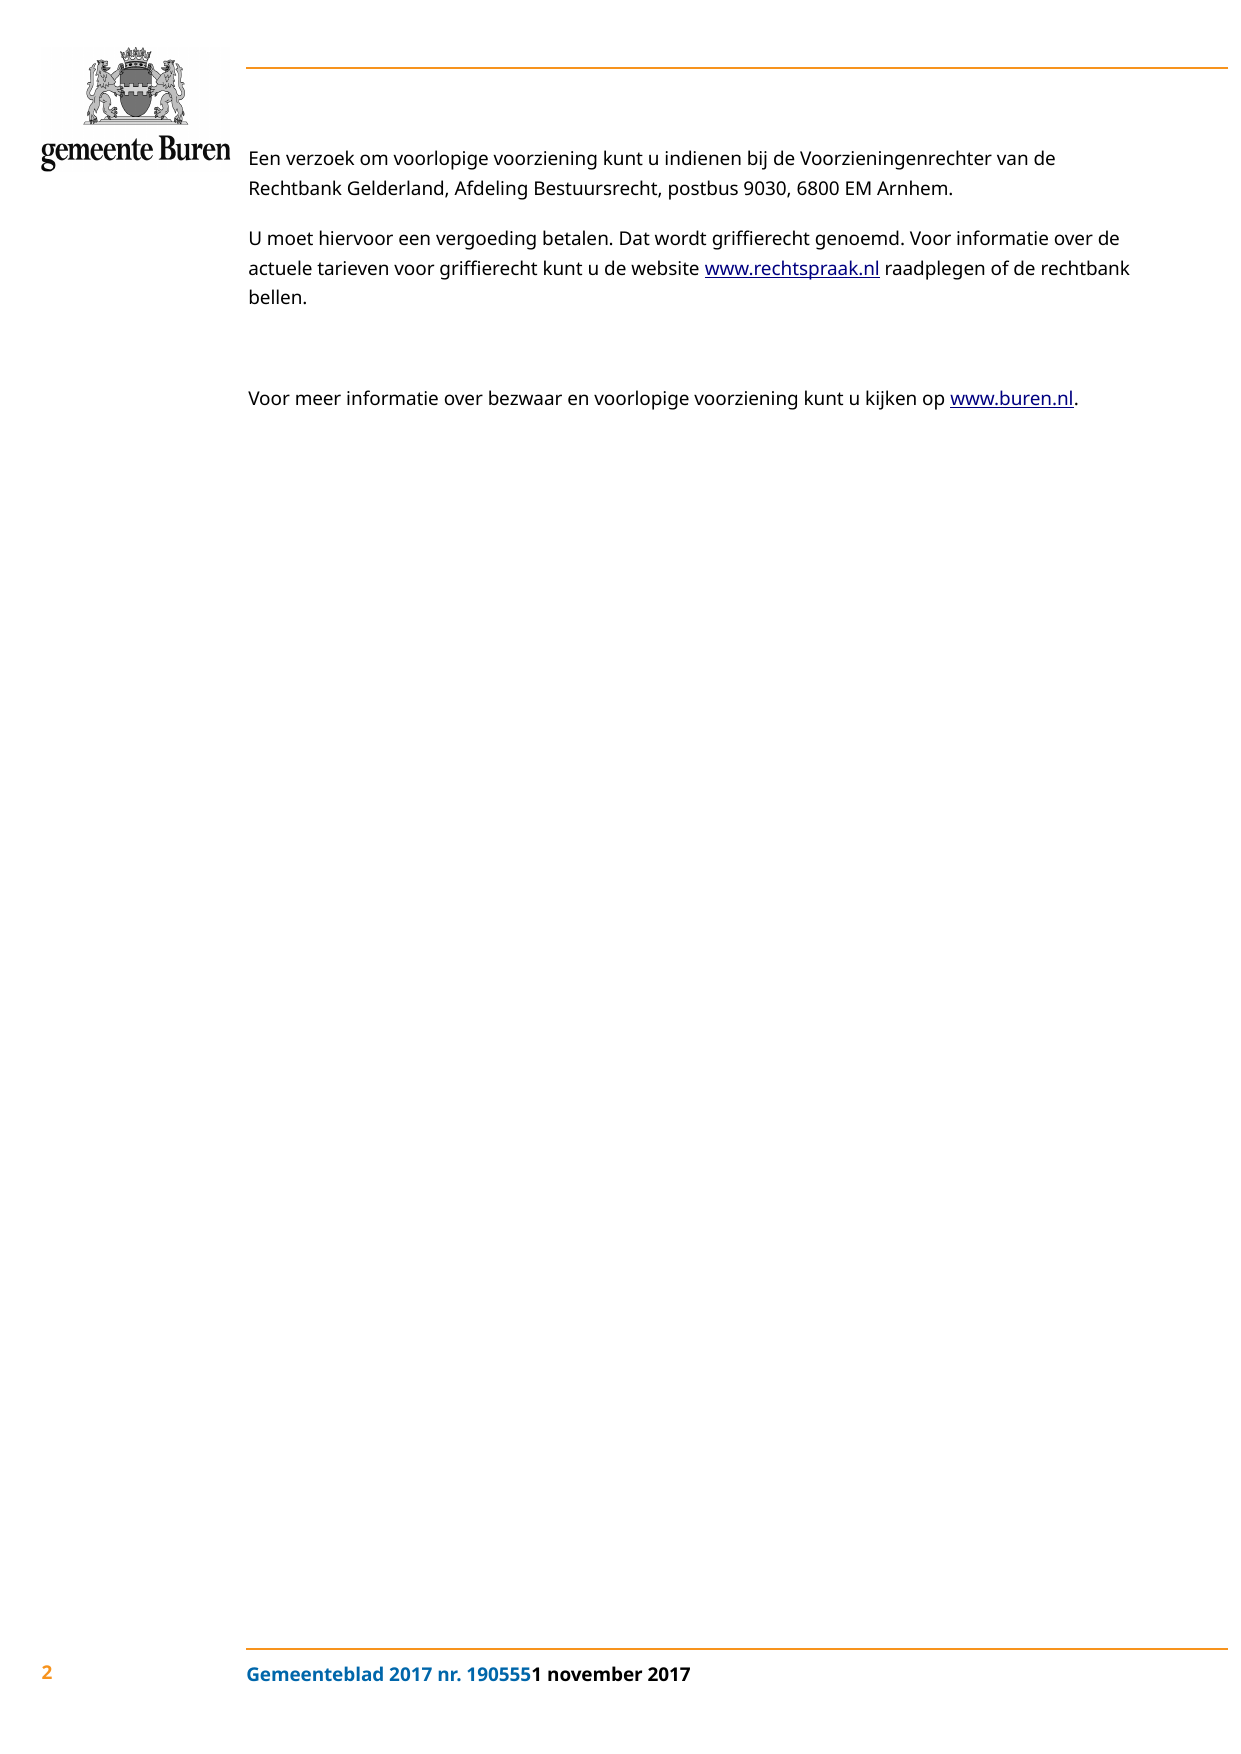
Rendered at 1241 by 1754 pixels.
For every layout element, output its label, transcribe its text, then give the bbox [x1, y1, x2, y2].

text Voor meer informatie over bezwaar en voorlopige voorziening kunt u kijken op www.buren.nl. [248, 385, 1152, 411]
picture [41, 47, 231, 172]
text Een verzoek om voorlopige voorziening kunt u indienen bij de Voorzieningenrechter van de Rechtbank Gelderland, Afdeling Bestuursrecht, postbus 9030, 6800 EM Arnhem. [248, 145, 1152, 201]
text U moet hiervoor een vergoeding betalen. Dat wordt griffierecht genoemd. Voor informatie over de actuele tarieven voor griffierecht kunt u de website www.rechtspraak.nl raadplegen of de rechtbank bellen. [248, 225, 1152, 310]
